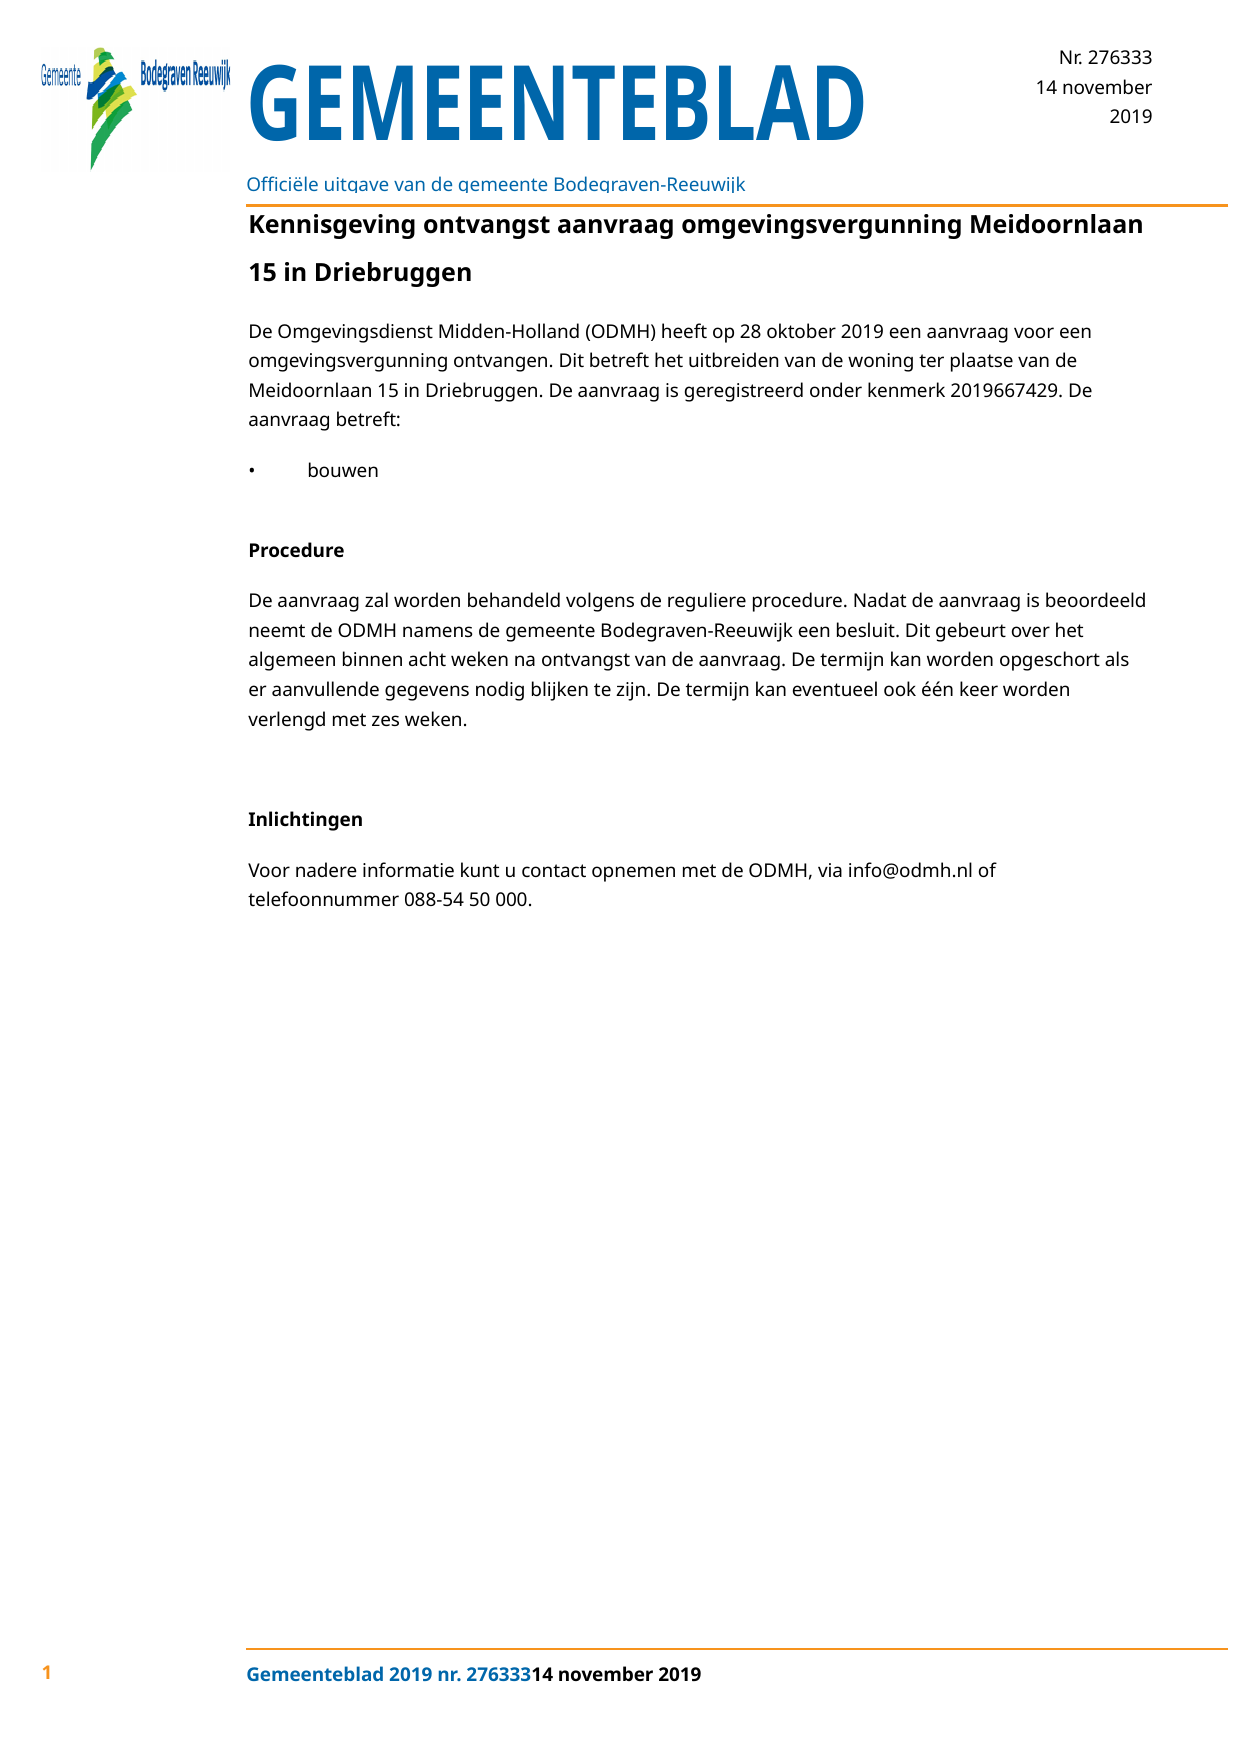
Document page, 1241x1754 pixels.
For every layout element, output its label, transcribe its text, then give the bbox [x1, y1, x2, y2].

text Procedure [248, 537, 1152, 563]
text Kennisgeving ontvangst aanvraag omgevingsvergunning Meidoornlaan 15 in Driebruggen [248, 207, 1152, 288]
text De Omgevingsdienst Midden-Holland (ODMH) heeft op 28 oktober 2019 een aanvraag voor een omgevingsvergunning ontvangen. Dit betreft het uitbreiden van de woning ter plaatse van de Meidoornlaan 15 in Driebruggen. De aanvraag is geregistreerd onder kenmerk 2019667429. De aanvraag betreft: [248, 318, 1152, 432]
text Inlichtingen [248, 807, 1152, 832]
text De aanvraag zal worden behandeld volgens de reguliere procedure. Nadat de aanvraag is beoordeeld neemt de ODMH namens de gemeente Bodegraven-Reeuwijk een besluit. Dit gebeurt over het algemeen binnen acht weken na ontvangst van de aanvraag. De termijn kan worden opgeschort als er aanvullende gegevens nodig blijken te zijn. De termijn kan eventueel ook één keer worden verlengd met zes weken. [248, 587, 1152, 732]
picture [41, 47, 231, 172]
list bouwen [248, 457, 1152, 483]
text Voor nadere informatie kunt u contact opnemen met de ODMH, via info@odmh.nl of telefoonnummer 088-54 50 000. [248, 857, 1152, 912]
